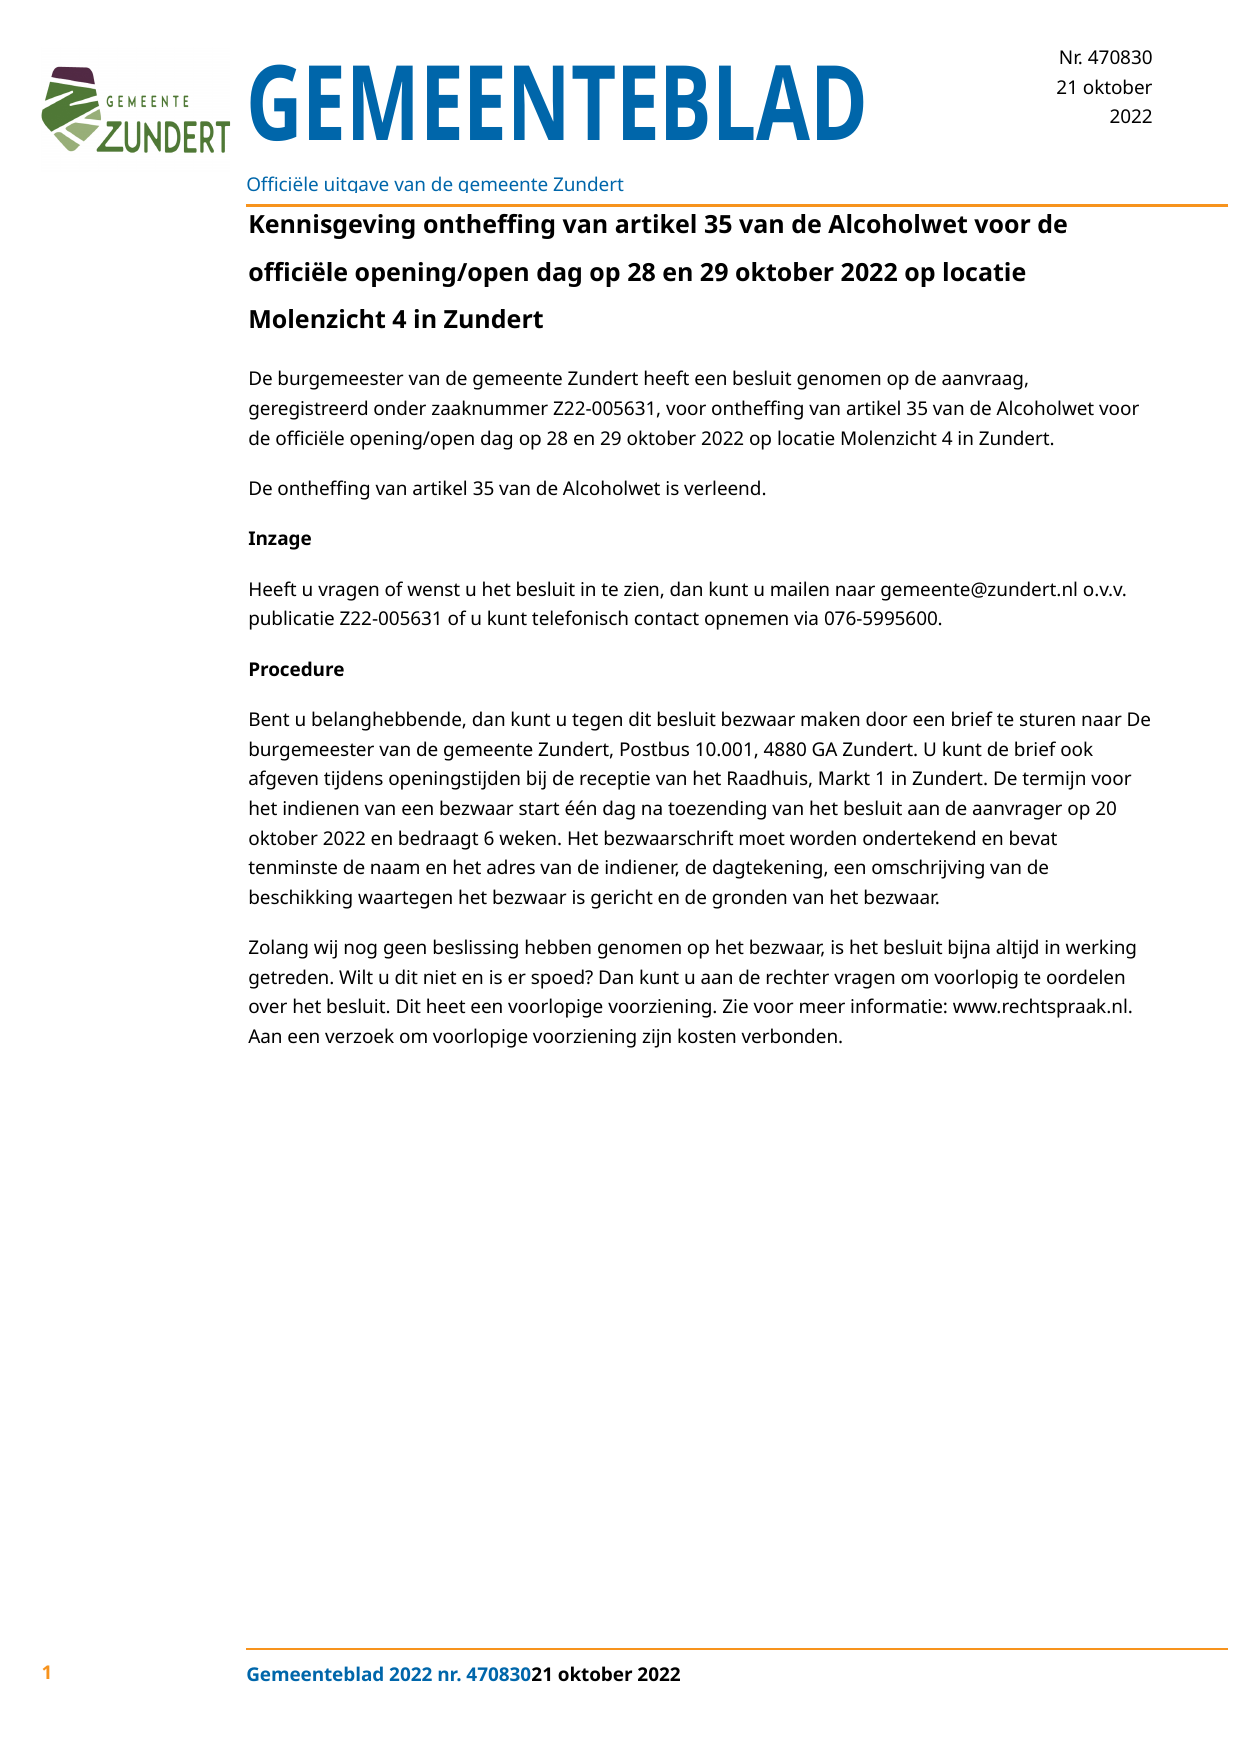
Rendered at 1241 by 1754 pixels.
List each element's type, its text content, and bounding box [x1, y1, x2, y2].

text De burgemeester van de gemeente Zundert heeft een besluit genomen op de aanvraag, geregistreerd onder zaaknummer Z22-005631, voor ontheffing van artikel 35 van de Alcoholwet voor de officiële opening/open dag op 28 en 29 oktober 2022 op locatie Molenzicht 4 in Zundert. [248, 366, 1152, 450]
text Zolang wij nog geen beslissing hebben genomen op het bezwaar, is het besluit bijna altijd in werking getreden. Wilt u dit niet en is er spoed? Dan kunt u aan de rechter vragen om voorlopig te oordelen over het besluit. Dit heet een voorlopige voorziening. Zie voor meer informatie: www.rechtspraak.nl. Aan een verzoek om voorlopige voorziening zijn kosten verbonden. [248, 934, 1152, 1049]
picture [41, 47, 231, 172]
text Inzage [248, 526, 1152, 551]
text Heeft u vragen of wenst u het besluit in te zien, dan kunt u mailen naar gemeente@zundert.nl o.v.v. publicatie Z22-005631 of u kunt telefonisch contact opnemen via 076-5995600. [248, 576, 1152, 631]
text Bent u belanghebbende, dan kunt u tegen dit besluit bezwaar maken door een brief te sturen naar De burgemeester van de gemeente Zundert, Postbus 10.001, 4880 GA Zundert. U kunt de brief ook afgeven tijdens openingstijden bij de receptie van het Raadhuis, Markt 1 in Zundert. De termijn voor het indienen van een bezwaar start één dag na toezending van het besluit aan de aanvrager op 20 oktober 2022 en bedraagt 6 weken. Het bezwaarschrift moet worden ondertekend en bevat tenminste de naam en het adres van de indiener, de dagtekening, een omschrijving van de beschikking waartegen het bezwaar is gericht en de gronden van het bezwaar. [248, 706, 1152, 909]
text De ontheffing van artikel 35 van de Alcoholwet is verleend. [248, 475, 1152, 501]
text Procedure [248, 656, 1152, 682]
text Kennisgeving ontheffing van artikel 35 van de Alcoholwet voor de officiële opening/open dag op 28 en 29 oktober 2022 op locatie Molenzicht 4 in Zundert [248, 207, 1152, 336]
